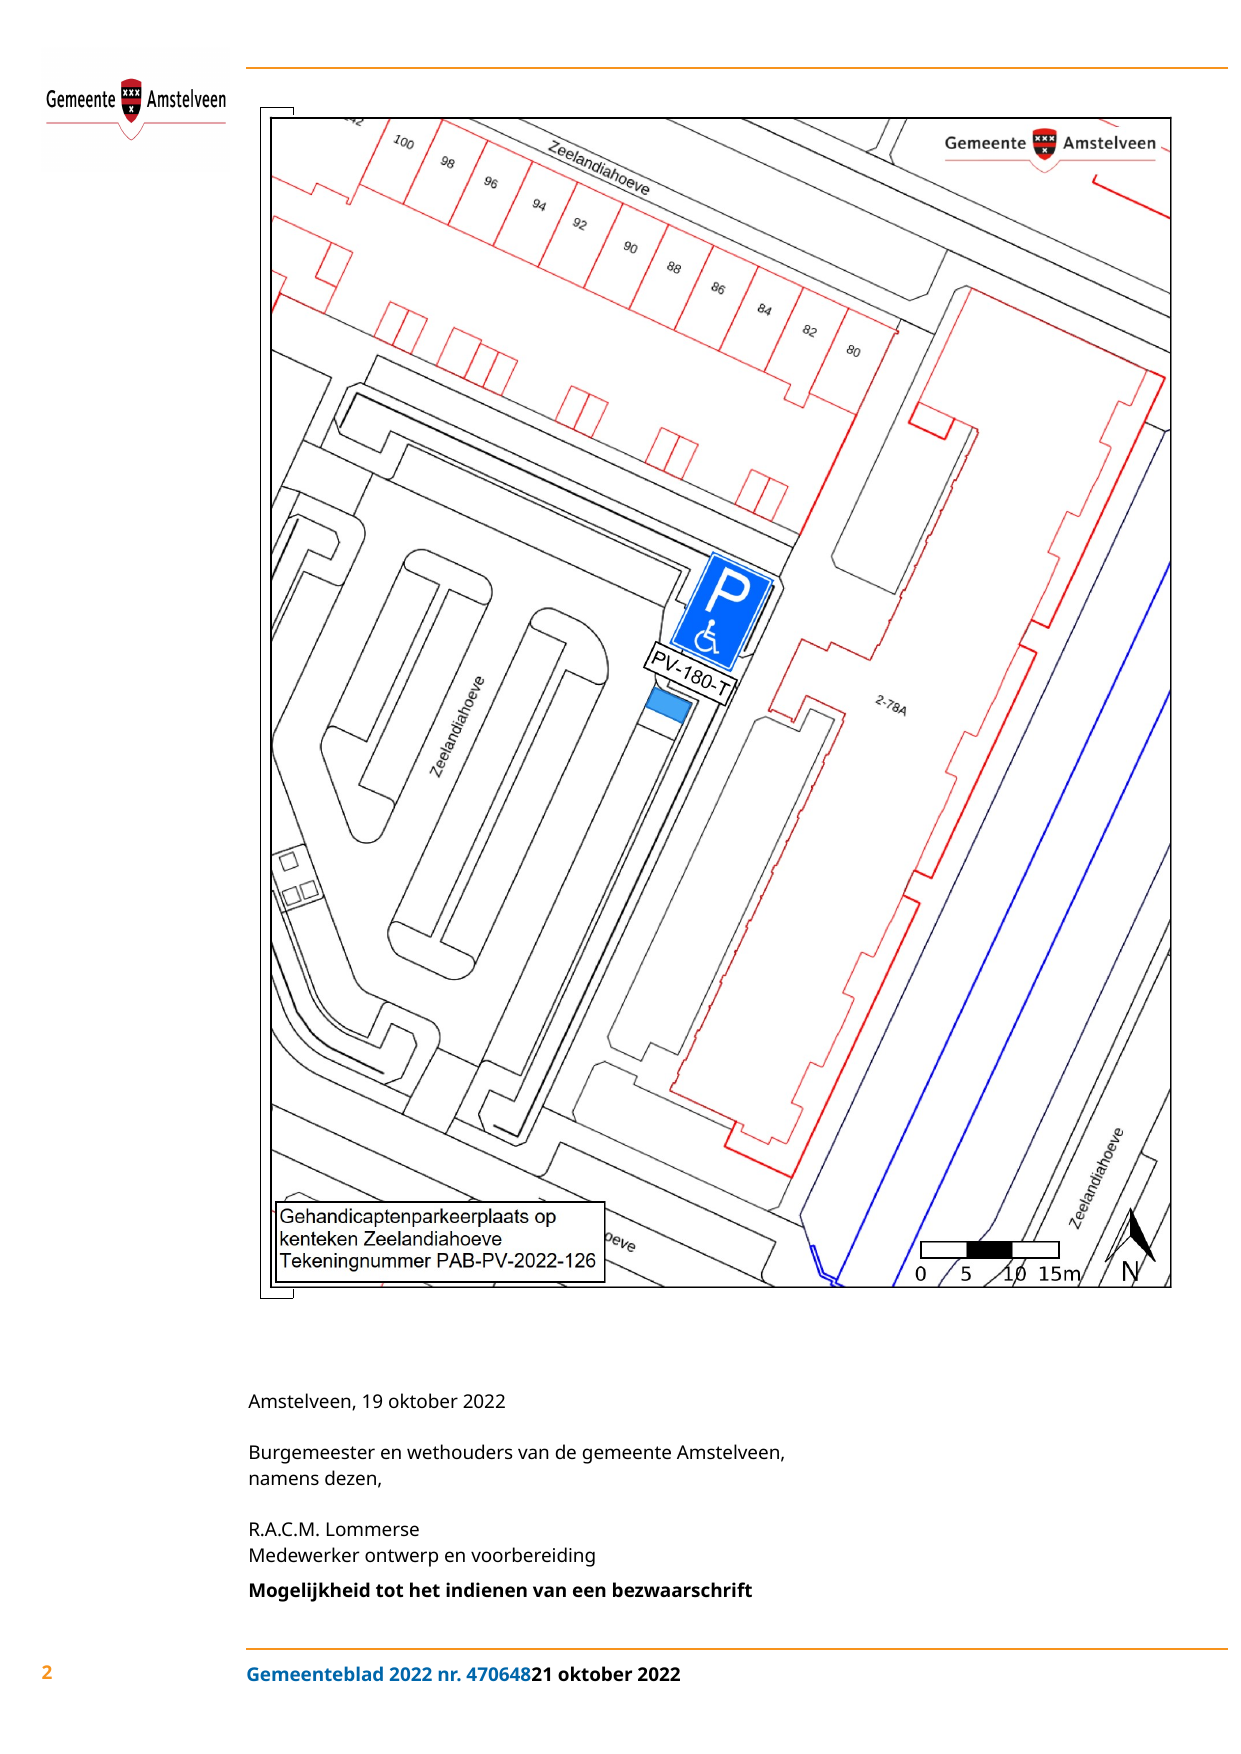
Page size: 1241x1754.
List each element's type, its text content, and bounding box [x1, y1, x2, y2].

text namens dezen, [248, 1465, 1152, 1491]
picture [41, 47, 231, 172]
picture [268, 115, 1173, 1289]
text Burgemeester en wethouders van de gemeente Amstelveen, [248, 1439, 1152, 1465]
text R.A.C.M. Lommerse [248, 1517, 1152, 1542]
text Medewerker ontwerp en voorbereiding [248, 1542, 1152, 1568]
text Amstelveen, 19 oktober 2022 [248, 1388, 1152, 1414]
text Mogelijkheid tot het indienen van een bezwaarschrift [248, 1582, 1152, 1601]
